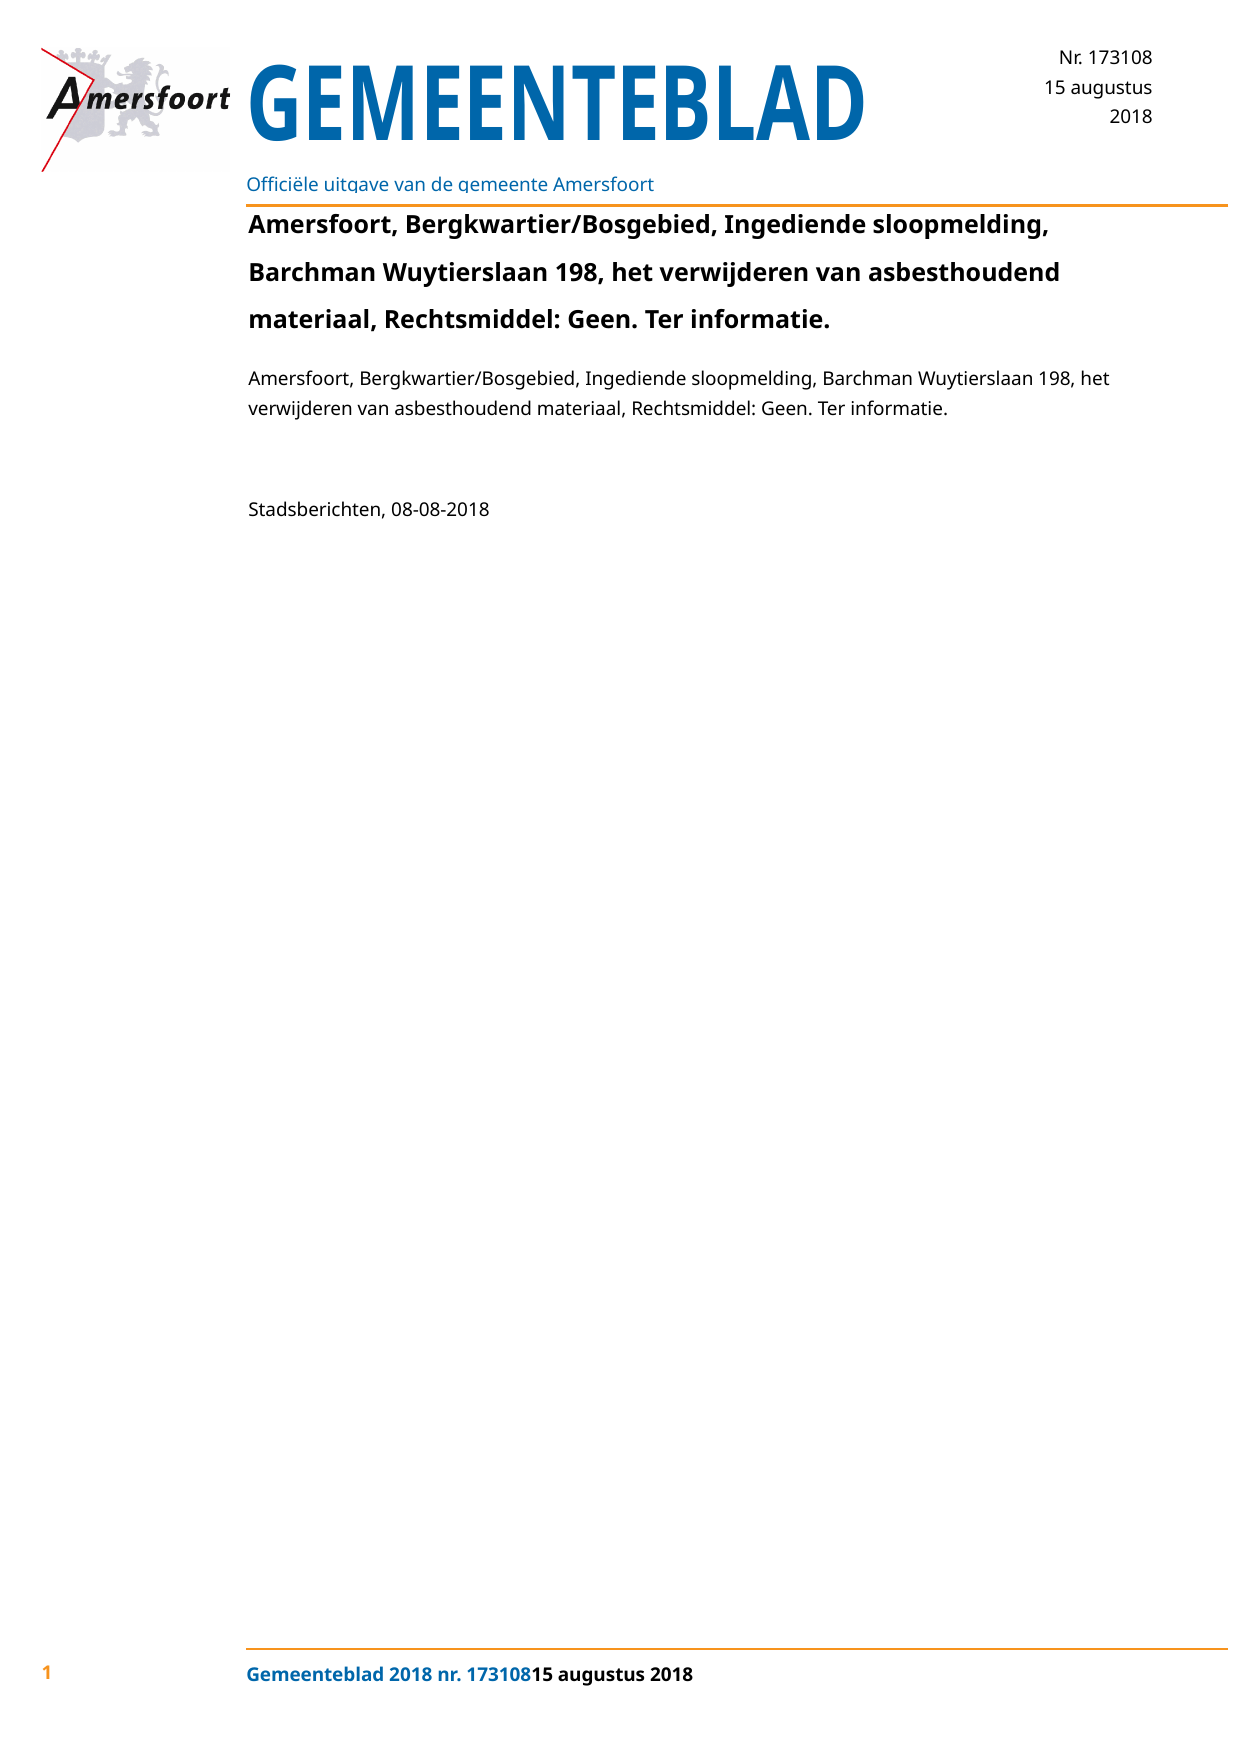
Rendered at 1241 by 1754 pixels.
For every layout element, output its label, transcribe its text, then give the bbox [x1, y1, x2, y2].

text Amersfoort, Bergkwartier/Bosgebied, Ingediende sloopmelding, Barchman Wuytierslaan 198, het verwijderen van asbesthoudend materiaal, Rechtsmiddel: Geen. Ter informatie. [248, 207, 1152, 336]
text Amersfoort, Bergkwartier/Bosgebied, Ingediende sloopmelding, Barchman Wuytierslaan 198, het verwijderen van asbesthoudend materiaal, Rechtsmiddel: Geen. Ter informatie. [248, 366, 1152, 421]
picture [41, 47, 231, 172]
text Stadsberichten, 08-08-2018 [248, 496, 1152, 522]
